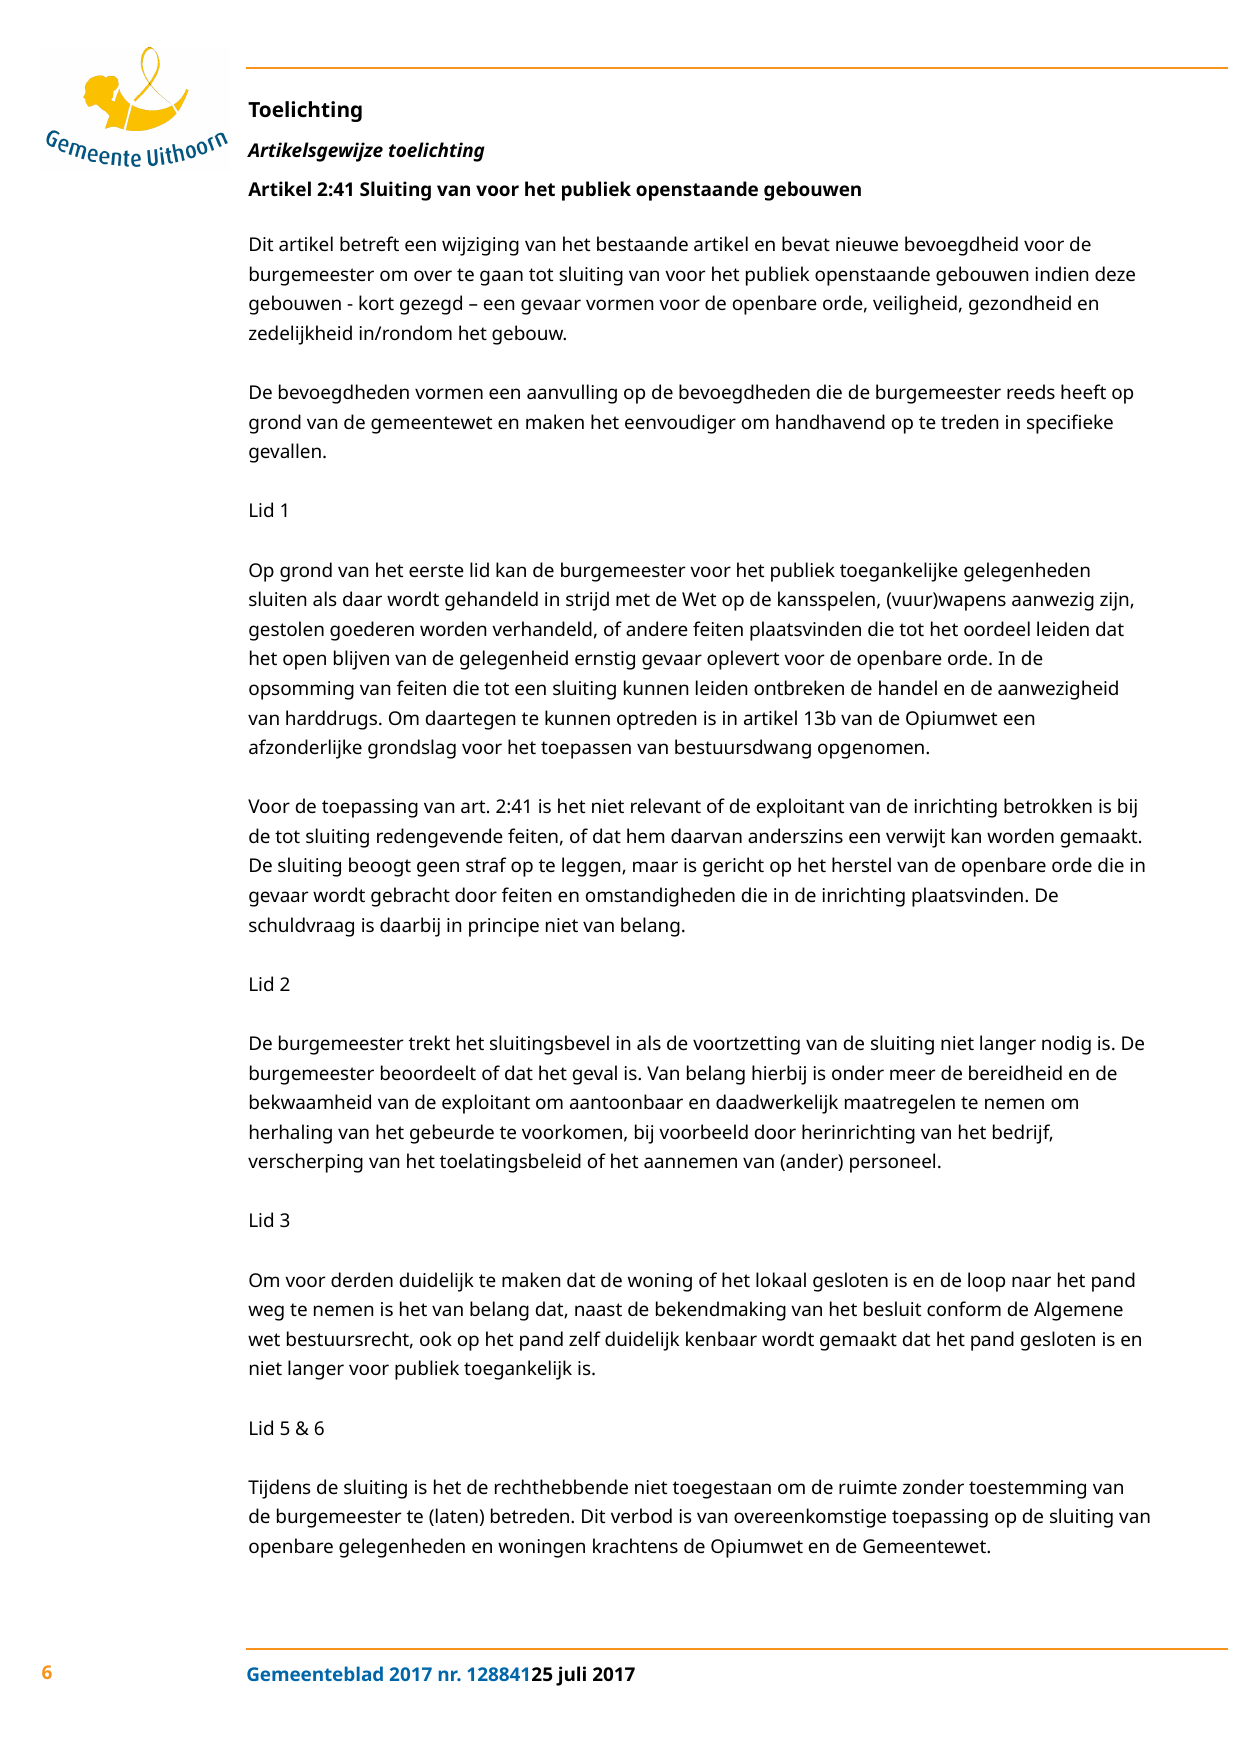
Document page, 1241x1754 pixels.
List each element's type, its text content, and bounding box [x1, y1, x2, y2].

text De bevoegdheden vormen een aanvulling op de bevoegdheden die de burgemeester reeds heeft op grond van de gemeentewet en maken het eenvoudiger om handhavend op te treden in specifieke gevallen. [248, 379, 1152, 464]
text Toelichting [248, 95, 1152, 123]
picture [41, 47, 231, 172]
text Voor de toepassing van art. 2:41 is het niet relevant of de exploitant van de inrichting betrokken is bij de tot sluiting redengevende feiten, of dat hem daarvan anderszins een verwijt kan worden gemaakt. De sluiting beoogt geen straf op te leggen, maar is gericht op het herstel van de openbare orde die in gevaar wordt gebracht door feiten en omstandigheden die in de inrichting plaatsvinden. De schuldvraag is daarbij in principe niet van belang. [248, 793, 1152, 938]
text Lid 2 [248, 971, 1152, 997]
text Artikel 2:41 Sluiting van voor het publiek openstaande gebouwen [248, 176, 1152, 202]
text Om voor derden duidelijk te maken dat de woning of het lokaal gesloten is en de loop naar het pand weg te nemen is het van belang dat, naast de bekendmaking van het besluit conform de Algemene wet bestuursrecht, ook op het pand zelf duidelijk kenbaar wordt gemaakt dat het pand gesloten is en niet langer voor publiek toegankelijk is. [248, 1267, 1152, 1381]
text Tijdens de sluiting is het de rechthebbende niet toegestaan om de ruimte zonder toestemming van de burgemeester te (laten) betreden. Dit verbod is van overeenkomstige toepassing op de sluiting van openbare gelegenheden en woningen krachtens de Opiumwet en de Gemeentewet. [248, 1474, 1152, 1559]
text Lid 5 & 6 [248, 1415, 1152, 1441]
text Op grond van het eerste lid kan de burgemeester voor het publiek toegankelijke gelegenheden sluiten als daar wordt gehandeld in strijd met de Wet op de kansspelen, (vuur)wapens aanwezig zijn, gestolen goederen worden verhandeld, of andere feiten plaatsvinden die tot het oordeel leiden dat het open blijven van de gelegenheid ernstig gevaar oplevert voor de openbare orde. In de opsomming van feiten die tot een sluiting kunnen leiden ontbreken de handel en de aanwezigheid van harddrugs. Om daartegen te kunnen optreden is in artikel 13b van de Opiumwet een afzonderlijke grondslag voor het toepassen van bestuursdwang opgenomen. [248, 557, 1152, 760]
text Dit artikel betreft een wijziging van het bestaande artikel en bevat nieuwe bevoegdheid voor de burgemeester om over te gaan tot sluiting van voor het publiek openstaande gebouwen indien deze gebouwen - kort gezegd – een gevaar vormen voor de openbare orde, veiligheid, gezondheid en zedelijkheid in/rondom het gebouw. [248, 231, 1152, 346]
text Artikelsgewijze toelichting [248, 137, 1152, 163]
text De burgemeester trekt het sluitingsbevel in als de voortzetting van de sluiting niet langer nodig is. De burgemeester beoordeelt of dat het geval is. Van belang hierbij is onder meer de bereidheid en de bekwaamheid van de exploitant om aantoonbaar en daadwerkelijk maatregelen te nemen om herhaling van het gebeurde te voorkomen, bij voorbeeld door herinrichting van het bedrijf, verscherping van het toelatingsbeleid of het aannemen van (ander) personeel. [248, 1030, 1152, 1174]
text Lid 3 [248, 1208, 1152, 1233]
text Lid 1 [248, 498, 1152, 523]
